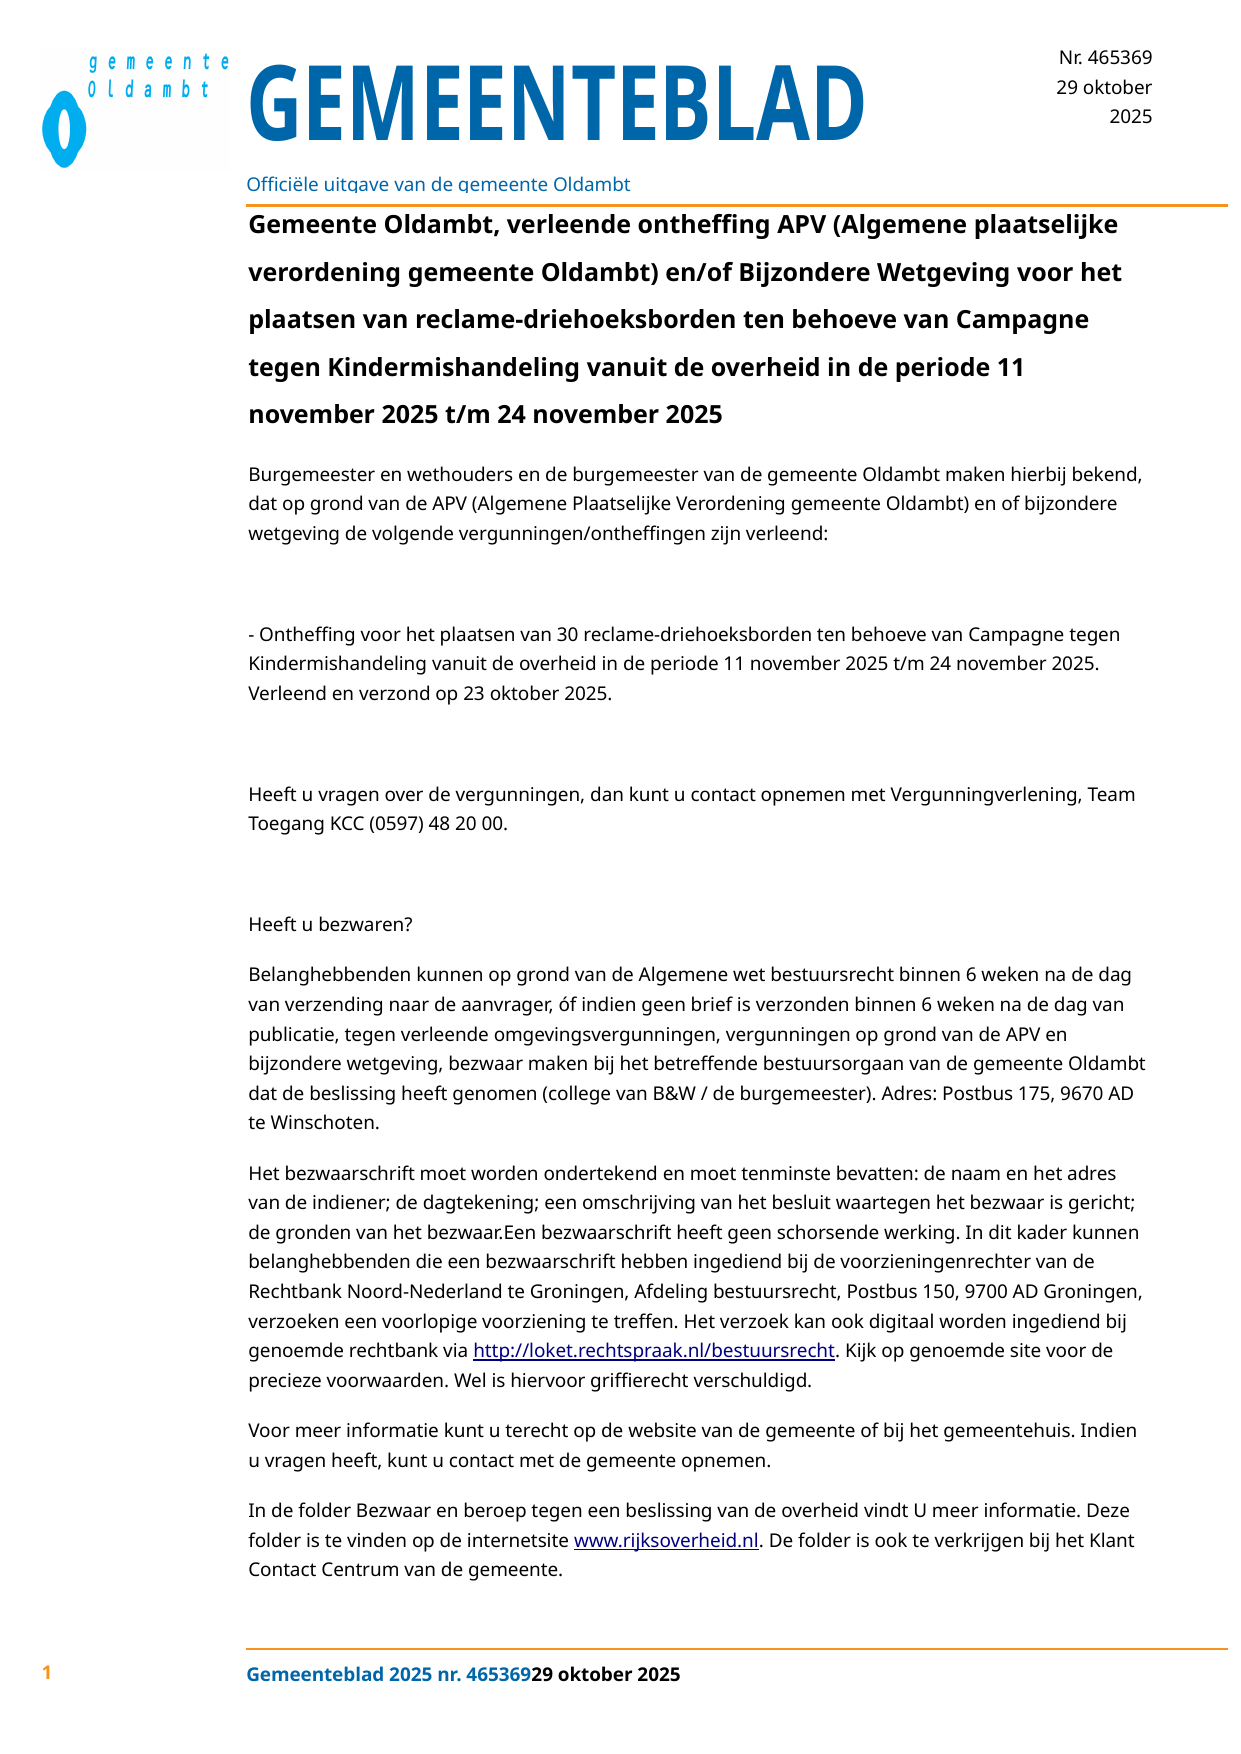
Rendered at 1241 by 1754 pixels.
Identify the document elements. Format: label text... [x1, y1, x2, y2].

text Gemeente Oldambt, verleende ontheffing APV (Algemene plaatselijke verordening gemeente Oldambt) en/of Bijzondere Wetgeving voor het plaatsen van reclame-driehoeksborden ten behoeve van Campagne tegen Kindermishandeling vanuit de overheid in de periode 11 november 2025 t/m 24 november 2025 [248, 207, 1152, 431]
text Burgemeester en wethouders en de burgemeester van de gemeente Oldambt maken hierbij bekend, dat op grond van de APV (Algemene Plaatselijke Verordening gemeente Oldambt) en of bijzondere wetgeving de volgende vergunningen/ontheffingen zijn verleend: [248, 461, 1152, 546]
picture [41, 47, 231, 172]
text In de folder Bezwaar en beroep tegen een beslissing van de overheid vindt U meer informatie. Deze folder is te vinden op de internetsite www.rijksoverheid.nl. De folder is ook te verkrijgen bij het Klant Contact Centrum van de gemeente. [248, 1497, 1152, 1582]
text Voor meer informatie kunt u terecht op de website van de gemeente of bij het gemeentehuis. Indien u vragen heeft, kunt u contact met de gemeente opnemen. [248, 1417, 1152, 1473]
text Heeft u vragen over de vergunningen, dan kunt u contact opnemen met Vergunningverlening, Team Toegang KCC (0597) 48 20 00. [248, 781, 1152, 836]
text Heeft u bezwaren? [248, 911, 1152, 937]
text Het bezwaarschrift moet worden ondertekend en moet tenminste bevatten: de naam en het adres van de indiener; de dagtekening; een omschrijving van het besluit waartegen het bezwaar is gericht; de gronden van het bezwaar.Een bezwaarschrift heeft geen schorsende werking. In dit kader kunnen belanghebbenden die een bezwaarschrift hebben ingediend bij de voorzieningenrechter van de Rechtbank Noord-Nederland te Groningen, Afdeling bestuursrecht, Postbus 150, 9700 AD Groningen, verzoeken een voorlopige voorziening te treffen. Het verzoek kan ook digitaal worden ingediend bij genoemde rechtbank via http://loket.rechtspraak.nl/bestuursrecht. Kijk op genoemde site voor de precieze voorwaarden. Wel is hiervoor griffierecht verschuldigd. [248, 1160, 1152, 1393]
text Belanghebbenden kunnen op grond van de Algemene wet bestuursrecht binnen 6 weken na de dag van verzending naar de aanvrager, óf indien geen brief is verzonden binnen 6 weken na de dag van publicatie, tegen verleende omgevingsvergunningen, vergunningen op grond van de APV en bijzondere wetgeving, bezwaar maken bij het betreffende bestuursorgaan van de gemeente Oldambt dat de beslissing heeft genomen (college van B&W / de burgemeester). Adres: Postbus 175, 9670 AD te Winschoten. [248, 962, 1152, 1135]
text - Ontheffing voor het plaatsen van 30 reclame-driehoeksborden ten behoeve van Campagne tegen Kindermishandeling vanuit de overheid in de periode 11 november 2025 t/m 24 november 2025. Verleend en verzond op 23 oktober 2025. [248, 621, 1152, 706]
